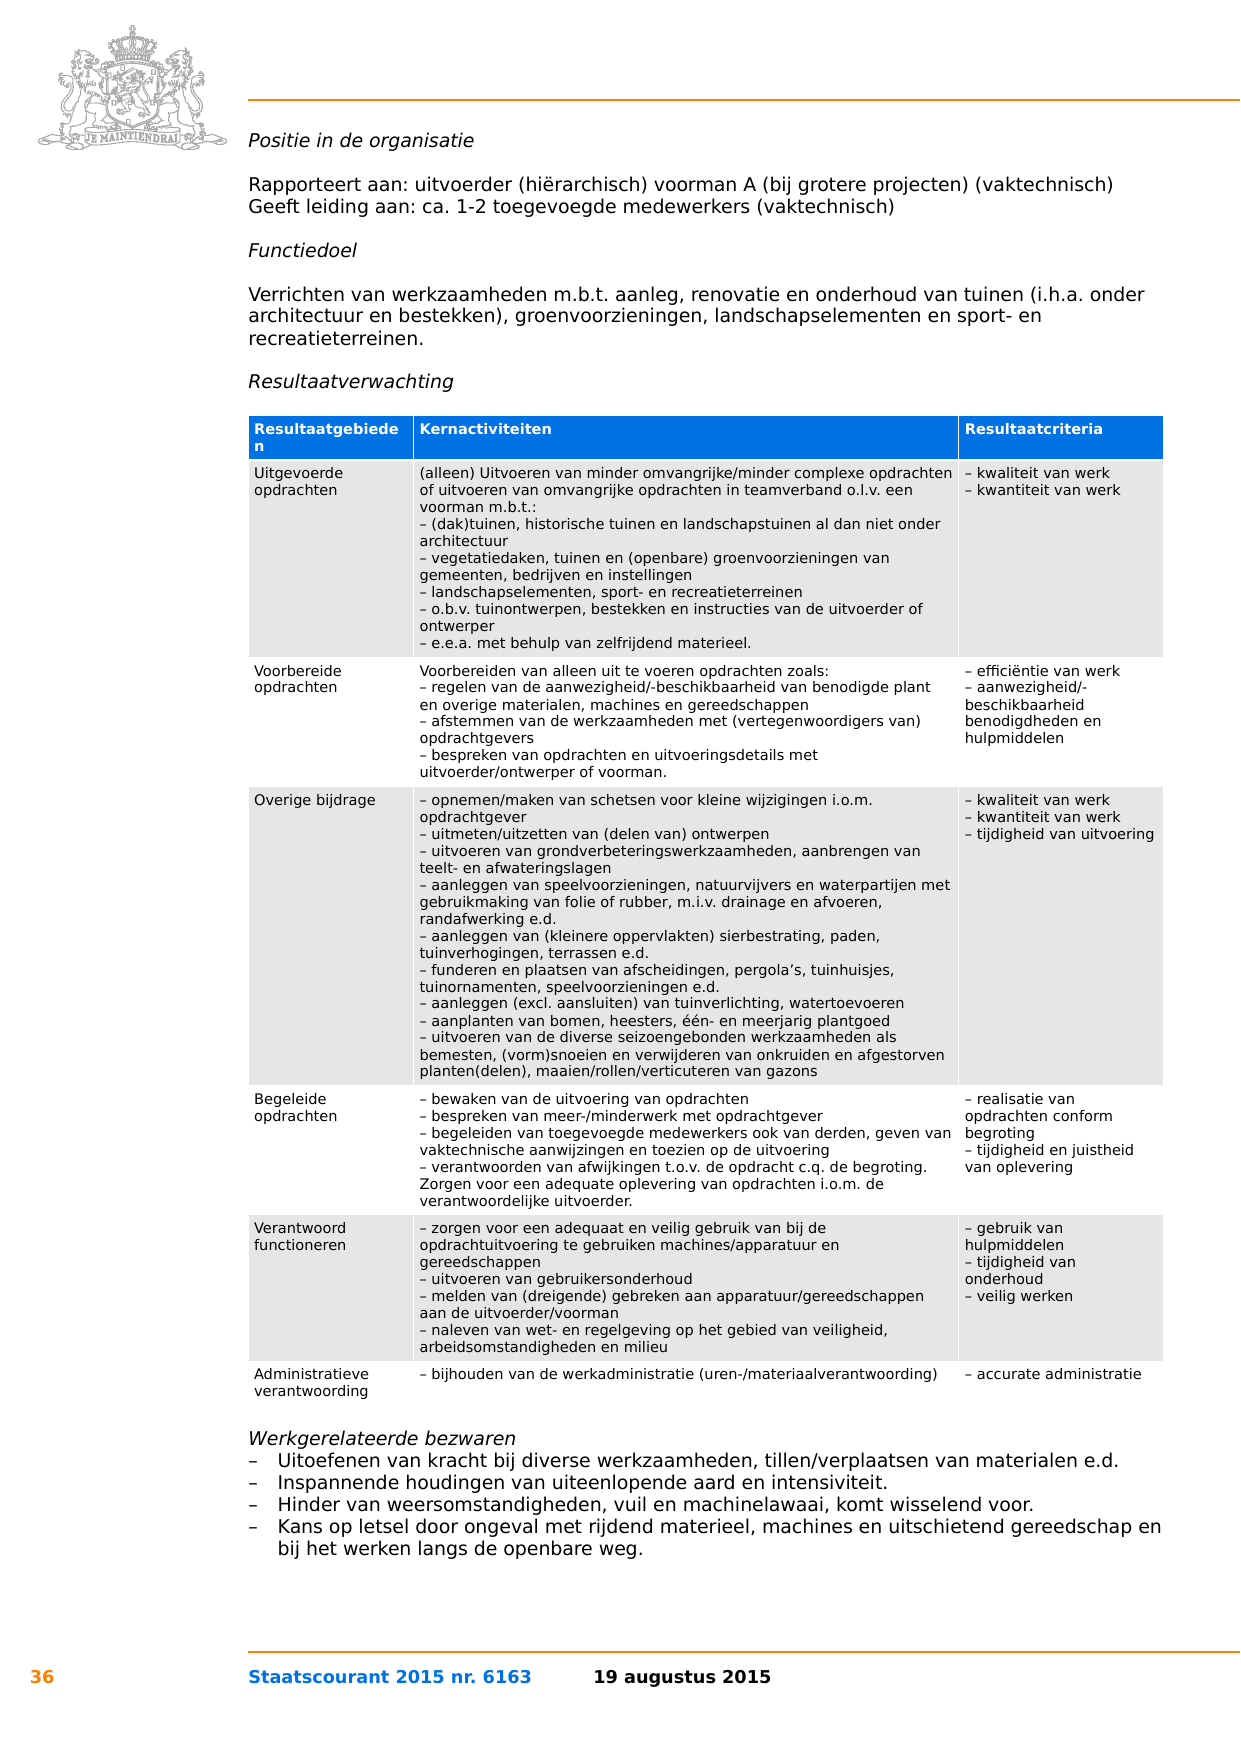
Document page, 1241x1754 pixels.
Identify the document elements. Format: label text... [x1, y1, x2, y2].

table_cell – accurate administratie [959, 1362, 1163, 1405]
subtitle Functiedoel [248, 239, 1163, 262]
text Verrichten van werkzaamheden m.b.t. aanleg, renovatie en onderhoud van tuinen (i.h.a. onder architectuur en bestekken), groenvoorzieningen, landschapselementen en sport- en recreatieterreinen. [248, 283, 1163, 349]
table_cell – opnemen/maken van schetsen voor kleine wijzigingen i.o.m. opdrachtgever – uitmeten/uitzetten van (delen van) ontwerpen – uitvoeren van grondverbeteringswerkzaamheden, aanbrengen van teelt- en afwateringslagen – aanleggen van speelvoorzieningen, natuurvijvers en waterpartijen met gebruikmaking van folie of rubber, m.i.v. drainage en afvoeren, randafwerking e.d. – aanleggen van (kleinere oppervlakten) sierbestrating, paden, tuinverhogingen, terrassen e.d. – funderen en plaatsen van afscheidingen, pergola’s, tuinhuisjes, tuinornamenten, speelvoorzieningen e.d. – aanleggen (excl. aansluiten) van tuinverlichting, watertoevoeren – aanplanten van bomen, heesters, één- en meerjarig plantgoed – uitvoeren van de diverse seizoengebonden werkzaamheden als bemesten, (vorm)snoeien en verwijderen van onkruiden en afgestorven planten(delen), maaien/rollen/verticuteren van gazons [414, 787, 958, 1085]
table_cell Begeleide opdrachten [249, 1086, 413, 1214]
table_cell Verantwoord functioneren [249, 1215, 413, 1361]
table_header Resultaatgebieden [249, 416, 413, 459]
table_cell – kwaliteit van werk – kwantiteit van werk – tijdigheid van uitvoering [959, 787, 1163, 1085]
table_cell Uitgevoerde opdrachten [249, 461, 413, 657]
text Rapporteert aan: uitvoerder (hiërarchisch) voorman A (bij grotere projecten) (vaktechnisch) [248, 174, 1163, 196]
table_cell Voorbereide opdrachten [249, 658, 413, 786]
text – Uitoefenen van kracht bij diverse werkzaamheden, tillen/verplaatsen van materialen e.d. [248, 1450, 1163, 1472]
text Geeft leiding aan: ca. 1-2 toegevoegde medewerkers (vaktechnisch) [248, 196, 1163, 218]
subtitle Werkgerelateerde bezwaren [248, 1428, 1163, 1450]
table_cell – kwaliteit van werk – kwantiteit van werk [959, 461, 1163, 657]
table_cell – zorgen voor een adequaat en veilig gebruik van bij de opdrachtuitvoering te gebruiken machines/apparatuur en gereedschappen – uitvoeren van gebruikersonderhoud – melden van (dreigende) gebreken aan apparatuur/gereedschappen aan de uitvoerder/voorman – naleven van wet- en regelgeving op het gebied van veiligheid, arbeidsomstandigheden en milieu [414, 1215, 958, 1361]
text – Inspannende houdingen van uiteenlopende aard en intensiviteit. [248, 1472, 1163, 1494]
table_header Resultaatcriteria [959, 416, 1163, 459]
subtitle Resultaatverwachting [248, 371, 1163, 393]
table_cell Overige bijdrage [249, 787, 413, 1085]
table_cell – gebruik van hulpmiddelen – tijdigheid van onderhoud – veilig werken [959, 1215, 1163, 1361]
table_cell – bewaken van de uitvoering van opdrachten – bespreken van meer-/minderwerk met opdrachtgever – begeleiden van toegevoegde medewerkers ook van derden, geven van vaktechnische aanwijzingen en toezien op de uitvoering – verantwoorden van afwijkingen t.o.v. de opdracht c.q. de begroting. Zorgen voor een adequate oplevering van opdrachten i.o.m. de verantwoordelijke uitvoerder. [414, 1086, 958, 1214]
subtitle Positie in de organisatie [248, 130, 1163, 152]
text – Kans op letsel door ongeval met rijdend materieel, machines en uitschietend gereedschap en bij het werken langs de openbare weg. [248, 1516, 1163, 1560]
table_cell – realisatie van opdrachten conform begroting – tijdigheid en juistheid van oplevering [959, 1086, 1163, 1214]
picture [38, 25, 227, 150]
table_cell – bijhouden van de werkadministratie (uren-/materiaalverantwoording) [414, 1362, 958, 1405]
table_header Kernactiviteiten [414, 416, 958, 459]
table_cell Administratieve verantwoording [249, 1362, 413, 1405]
table_cell – efficiëntie van werk – aanwezigheid/-beschikbaarheid benodigdheden en hulpmiddelen [959, 658, 1163, 786]
table_cell Voorbereiden van alleen uit te voeren opdrachten zoals: – regelen van de aanwezigheid/-beschikbaarheid van benodigde plant en overige materialen, machines en gereedschappen – afstemmen van de werkzaamheden met (vertegenwoordigers van) opdrachtgevers – bespreken van opdrachten en uitvoeringsdetails met uitvoerder/ontwerper of voorman. [414, 658, 958, 786]
text – Hinder van weersomstandigheden, vuil en machinelawaai, komt wisselend voor. [248, 1494, 1163, 1516]
table_cell (alleen) Uitvoeren van minder omvangrijke/minder complexe opdrachten of uitvoeren van omvangrijke opdrachten in teamverband o.l.v. een voorman m.b.t.: – (dak)tuinen, historische tuinen en landschapstuinen al dan niet onder architectuur – vegetatiedaken, tuinen en (openbare) groenvoorzieningen van gemeenten, bedrijven en instellingen – landschapselementen, sport- en recreatieterreinen – o.b.v. tuinontwerpen, bestekken en instructies van de uitvoerder of ontwerper – e.e.a. met behulp van zelfrijdend materieel. [414, 461, 958, 657]
